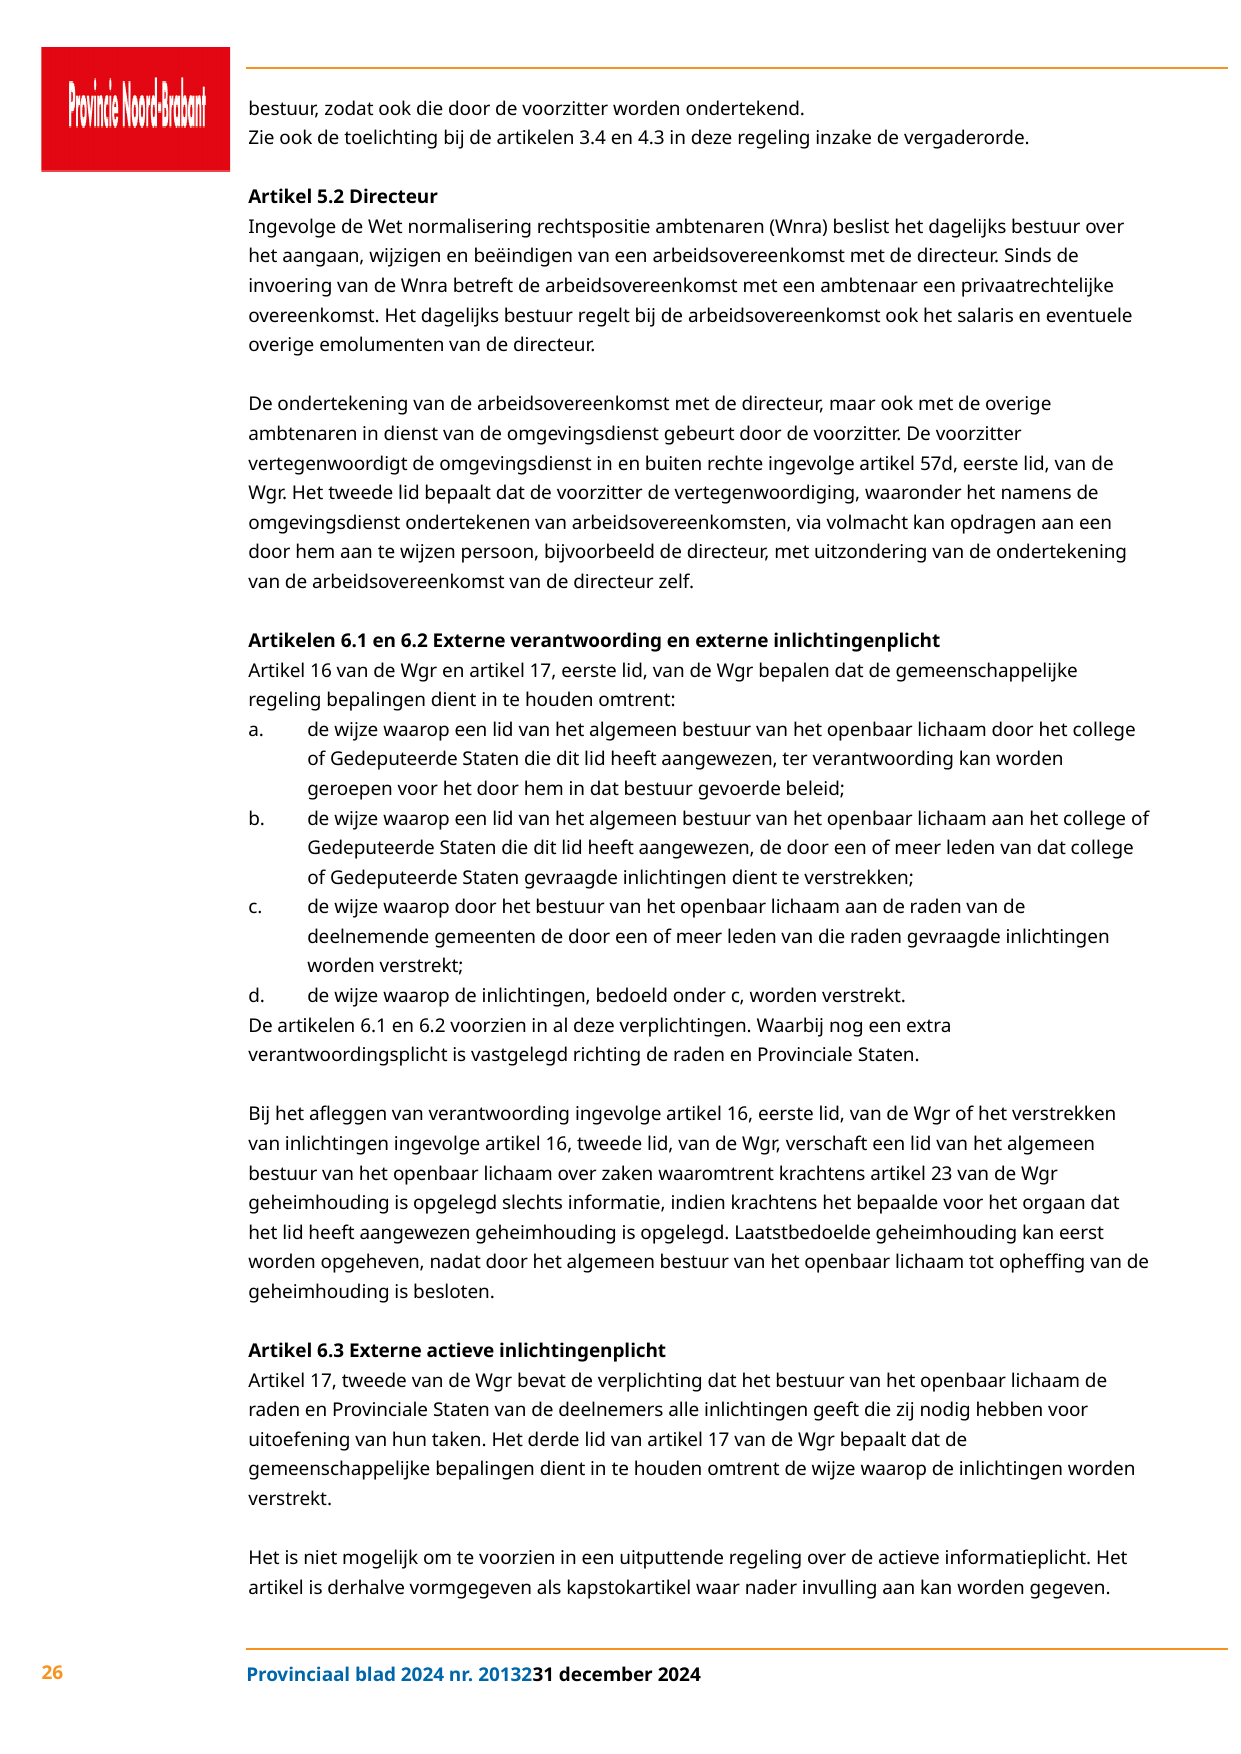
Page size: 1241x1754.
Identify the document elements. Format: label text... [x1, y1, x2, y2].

text Bij het afleggen van verantwoording ingevolge artikel 16, eerste lid, van de Wgr of het verstrekken van inlichtingen ingevolge artikel 16, tweede lid, van de Wgr, verschaft een lid van het algemeen bestuur van het openbaar lichaam over zaken waaromtrent krachtens artikel 23 van de Wgr geheimhouding is opgelegd slechts informatie, indien krachtens het bepaalde voor het orgaan dat het lid heeft aangewezen geheimhouding is opgelegd. Laatstbedoelde geheimhouding kan eerst worden opgeheven, nadat door het algemeen bestuur van het openbaar lichaam tot opheffing van de geheimhouding is besloten. [248, 1101, 1152, 1304]
list de wijze waarop een lid van het algemeen bestuur van het openbaar lichaam aan het college of Gedeputeerde Staten die dit lid heeft aangewezen, de door een of meer leden van dat college of Gedeputeerde Staten gevraagde inlichtingen dient te verstrekken; [248, 805, 1152, 890]
list de wijze waarop de inlichtingen, bedoeld onder c, worden verstrekt. [248, 982, 1152, 1008]
text Het is niet mogelijk om te voorzien in een uitputtende regeling over de actieve informatieplicht. Het artikel is derhalve vormgegeven als kapstokartikel waar nader invulling aan kan worden gegeven. [248, 1544, 1152, 1600]
picture [41, 47, 231, 172]
text Zie ook de toelichting bij de artikelen 3.4 en 4.3 in deze regeling inzake de vergaderorde. [248, 124, 1152, 150]
text Ingevolge de Wet normalisering rechtspositie ambtenaren (Wnra) beslist het dagelijks bestuur over het aangaan, wijzigen en beëindigen van een arbeidsovereenkomst met de directeur. Sinds de invoering van de Wnra betreft de arbeidsovereenkomst met een ambtenaar een privaatrechtelijke overeenkomst. Het dagelijks bestuur regelt bij de arbeidsovereenkomst ook het salaris en eventuele overige emolumenten van de directeur. [248, 213, 1152, 357]
text Artikel 6.3 Externe actieve inlichtingenplicht [248, 1337, 1152, 1363]
text De ondertekening van de arbeidsovereenkomst met de directeur, maar ook met de overige ambtenaren in dienst van de omgevingsdienst gebeurt door de voorzitter. De voorzitter vertegenwoordigt de omgevingsdienst in en buiten rechte ingevolge artikel 57d, eerste lid, van de Wgr. Het tweede lid bepaalt dat de voorzitter de vertegenwoordiging, waaronder het namens de omgevingsdienst ondertekenen van arbeidsovereenkomsten, via volmacht kan opdragen aan een door hem aan te wijzen persoon, bijvoorbeeld de directeur, met uitzondering van de ondertekening van de arbeidsovereenkomst van de directeur zelf. [248, 391, 1152, 594]
list de wijze waarop een lid van het algemeen bestuur van het openbaar lichaam door het college of Gedeputeerde Staten die dit lid heeft aangewezen, ter verantwoording kan worden geroepen voor het door hem in dat bestuur gevoerde beleid; [248, 716, 1152, 801]
text Artikelen 6.1 en 6.2 Externe verantwoording en externe inlichtingenplicht [248, 627, 1152, 653]
text bestuur, zodat ook die door de voorzitter worden ondertekend. [248, 95, 1152, 121]
text Artikel 5.2 Directeur [248, 183, 1152, 209]
text Artikel 16 van de Wgr en artikel 17, eerste lid, van de Wgr bepalen dat de gemeenschappelijke regeling bepalingen dient in te houden omtrent: [248, 657, 1152, 712]
text De artikelen 6.1 en 6.2 voorzien in al deze verplichtingen. Waarbij nog een extra verantwoordingsplicht is vastgelegd richting de raden en Provinciale Staten. [248, 1012, 1152, 1067]
text Artikel 17, tweede van de Wgr bevat de verplichting dat het bestuur van het openbaar lichaam de raden en Provinciale Staten van de deelnemers alle inlichtingen geeft die zij nodig hebben voor uitoefening van hun taken. Het derde lid van artikel 17 van de Wgr bepaalt dat de gemeenschappelijke bepalingen dient in te houden omtrent de wijze waarop de inlichtingen worden verstrekt. [248, 1367, 1152, 1511]
list de wijze waarop door het bestuur van het openbaar lichaam aan de raden van de deelnemende gemeenten de door een of meer leden van die raden gevraagde inlichtingen worden verstrekt; [248, 893, 1152, 978]
